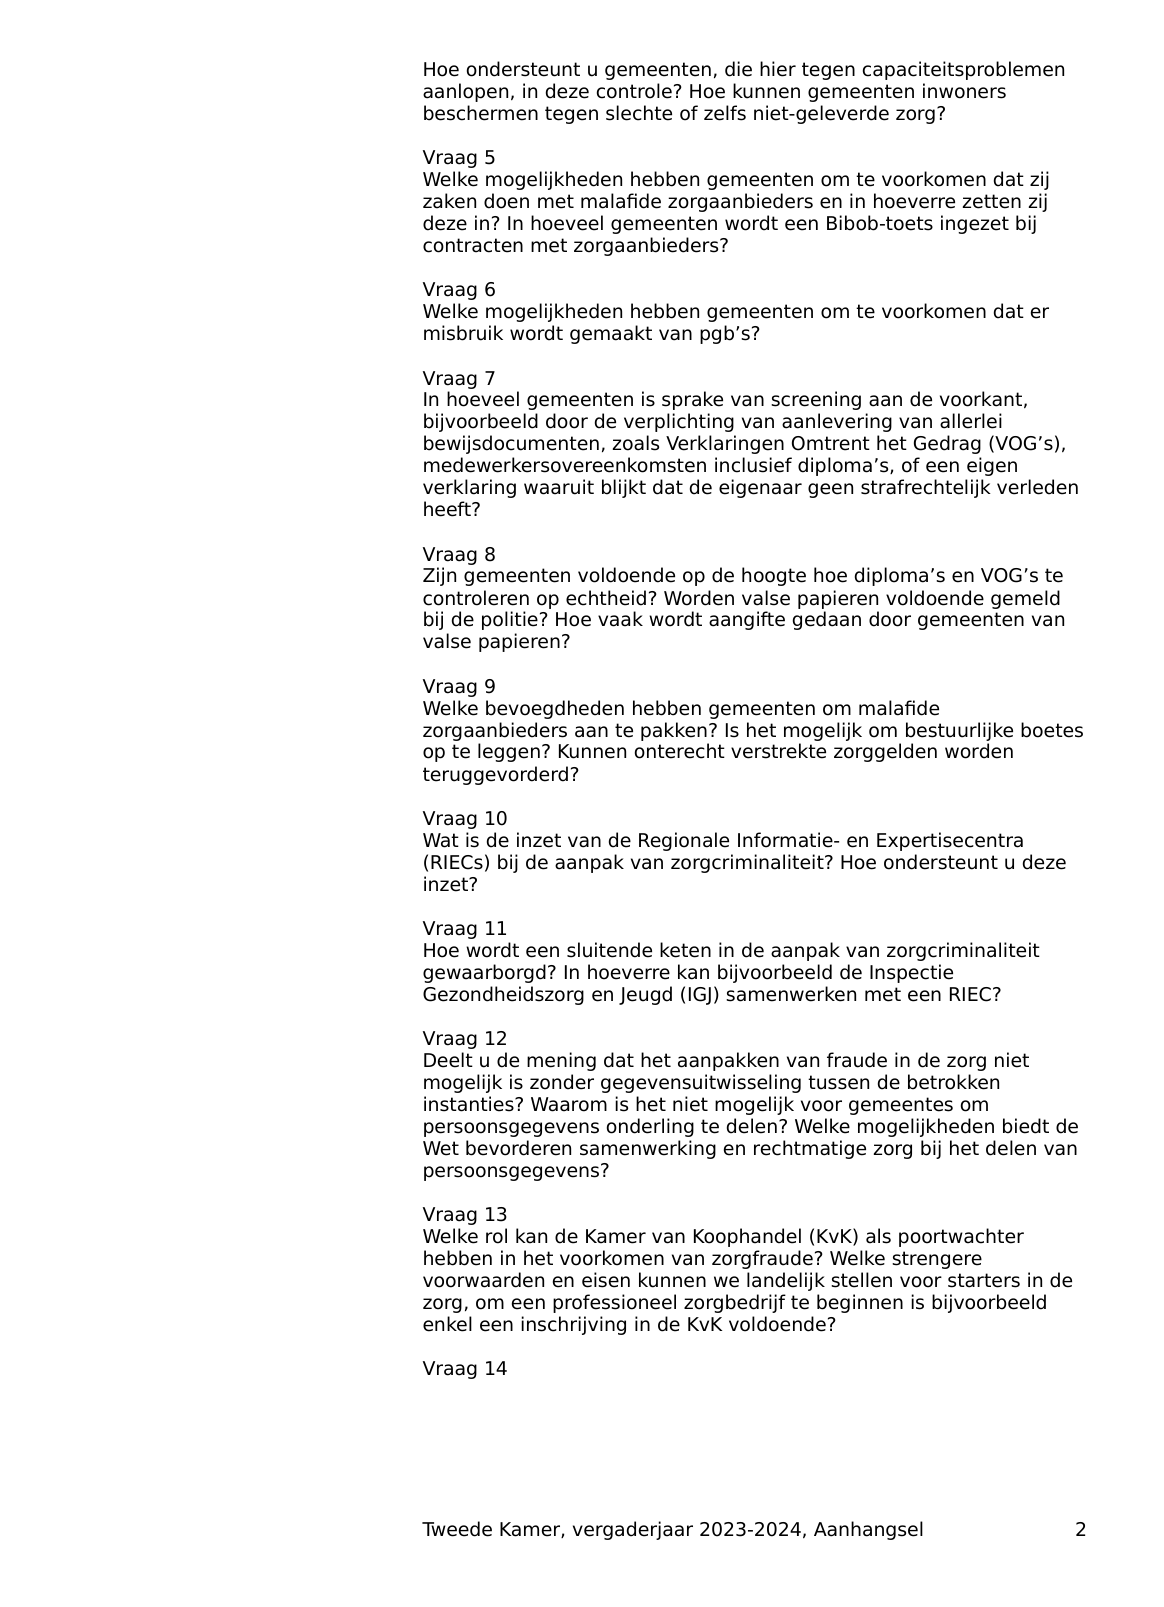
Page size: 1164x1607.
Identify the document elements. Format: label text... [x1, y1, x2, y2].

text Hoe ondersteunt u gemeenten, die hier tegen capaciteitsproblemen aanlopen, in deze controle? Hoe kunnen gemeenten inwoners beschermen tegen slechte of zelfs niet-geleverde zorg? [422, 59, 1087, 125]
text In hoeveel gemeenten is sprake van screening aan de voorkant, bijvoorbeeld door de verplichting van aanlevering van allerlei bewijsdocumenten, zoals Verklaringen Omtrent het Gedrag (VOG’s), medewerkersovereenkomsten inclusief diploma’s, of een eigen verklaring waaruit blijkt dat de eigenaar geen strafrechtelijk verleden heeft? [422, 389, 1087, 521]
text Welke mogelijkheden hebben gemeenten om te voorkomen dat zij zaken doen met malafide zorgaanbieders en in hoeverre zetten zij deze in? In hoeveel gemeenten wordt een Bibob-toets ingezet bij contracten met zorgaanbieders? [422, 169, 1087, 257]
text Vraag 5 [422, 147, 1087, 169]
text Welke rol kan de Kamer van Koophandel (KvK) als poortwachter hebben in het voorkomen van zorgfraude? Welke strengere voorwaarden en eisen kunnen we landelijk stellen voor starters in de zorg, om een professioneel zorgbedrijf te beginnen is bijvoorbeeld enkel een inschrijving in de KvK voldoende? [422, 1226, 1087, 1336]
text Wat is de inzet van de Regionale Informatie- en Expertisecentra (RIECs) bij de aanpak van zorgcriminaliteit? Hoe ondersteunt u deze inzet? [422, 829, 1087, 896]
text Vraag 13 [422, 1204, 1087, 1226]
text Welke mogelijkheden hebben gemeenten om te voorkomen dat er misbruik wordt gemaakt van pgb’s? [422, 301, 1087, 345]
text Vraag 7 [422, 367, 1087, 389]
text Deelt u de mening dat het aanpakken van fraude in de zorg niet mogelijk is zonder gegevensuitwisseling tussen de betrokken instanties? Waarom is het niet mogelijk voor gemeentes om persoonsgegevens onderling te delen? Welke mogelijkheden biedt de Wet bevorderen samenwerking en rechtmatige zorg bij het delen van persoonsgegevens? [422, 1050, 1087, 1182]
text Vraag 12 [422, 1028, 1087, 1050]
text Vraag 9 [422, 676, 1087, 697]
text Vraag 6 [422, 279, 1087, 301]
text Vraag 14 [422, 1358, 1087, 1380]
text Vraag 10 [422, 808, 1087, 829]
text Welke bevoegdheden hebben gemeenten om malafide zorgaanbieders aan te pakken? Is het mogelijk om bestuurlijke boetes op te leggen? Kunnen onterecht verstrekte zorggelden worden teruggevorderd? [422, 697, 1087, 785]
text Vraag 8 [422, 543, 1087, 565]
text Vraag 11 [422, 918, 1087, 940]
text Zijn gemeenten voldoende op de hoogte hoe diploma’s en VOG’s te controleren op echtheid? Worden valse papieren voldoende gemeld bij de politie? Hoe vaak wordt aangifte gedaan door gemeenten van valse papieren? [422, 565, 1087, 653]
text Hoe wordt een sluitende keten in de aanpak van zorgcriminaliteit gewaarborgd? In hoeverre kan bijvoorbeeld de Inspectie Gezondheidszorg en Jeugd (IGJ) samenwerken met een RIEC? [422, 940, 1087, 1006]
